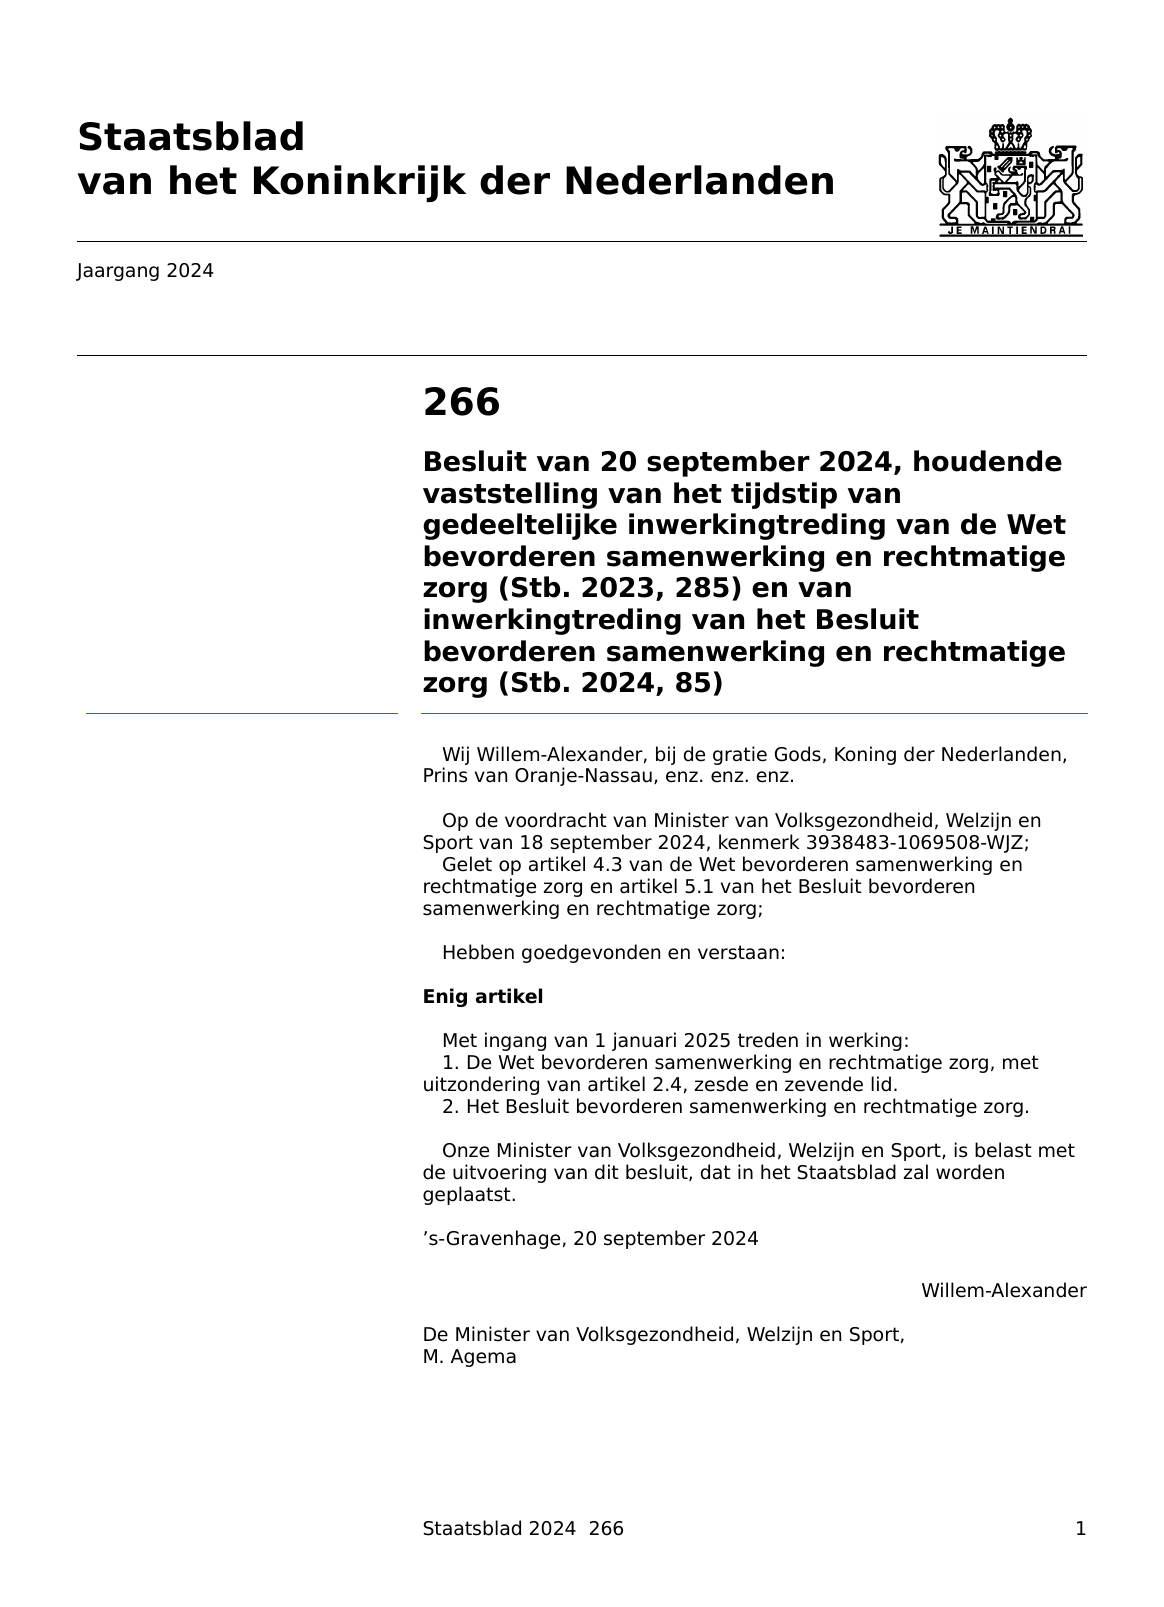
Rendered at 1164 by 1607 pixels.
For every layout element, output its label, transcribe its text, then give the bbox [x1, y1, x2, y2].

text Wij Willem-Alexander, bij de gratie Gods, Koning der Nederlanden, Prins van Oranje-Nassau, enz. enz. enz. [422, 743, 1087, 787]
text Onze Minister van Volksgezondheid, Welzijn en Sport, is belast met de uitvoering van dit besluit, dat in het Staatsblad zal worden geplaatst. [422, 1140, 1087, 1206]
text ’s-Gravenhage, 20 september 2024 [422, 1228, 1087, 1250]
text Gelet op artikel 4.3 van de Wet bevorderen samenwerking en rechtmatige zorg en artikel 5.1 van het Besluit bevorderen samenwerking en rechtmatige zorg; [422, 853, 1087, 919]
subtitle 266 [422, 381, 1087, 424]
text Hebben goedgevonden en verstaan: [422, 942, 1087, 964]
text De Minister van Volksgezondheid, Welzijn en Sport, M. Agema [422, 1324, 1087, 1368]
table_cell Jaargang 2024 [77, 242, 1087, 355]
text 2. Het Besluit bevorderen samenwerking en rechtmatige zorg. [422, 1096, 1087, 1118]
text Besluit van 20 september 2024, houdende vaststelling van het tijdstip van gedeeltelijke inwerkingtreding van de Wet bevorderen samenwerking en rechtmatige zorg (Stb. 2023, 285) en van inwerkingtreding van het Besluit bevorderen samenwerking en rechtmatige zorg (Stb. 2024, 85) [422, 447, 1087, 699]
text Willem-Alexander [422, 1280, 1087, 1302]
picture [936, 115, 1087, 240]
text Op de voordracht van Minister van Volksgezondheid, Welzijn en Sport van 18 september 2024, kenmerk 3938483-1069508-WJZ; [422, 809, 1087, 853]
subtitle Enig artikel [422, 986, 1087, 1008]
text 1. De Wet bevorderen samenwerking en rechtmatige zorg, met uitzondering van artikel 2.4, zesde en zevende lid. [422, 1052, 1087, 1096]
text Met ingang van 1 januari 2025 treden in werking: [422, 1030, 1087, 1052]
table_header [886, 100, 1087, 241]
table_header Staatsblad van het Koninkrijk der Nederlanden [77, 100, 886, 241]
